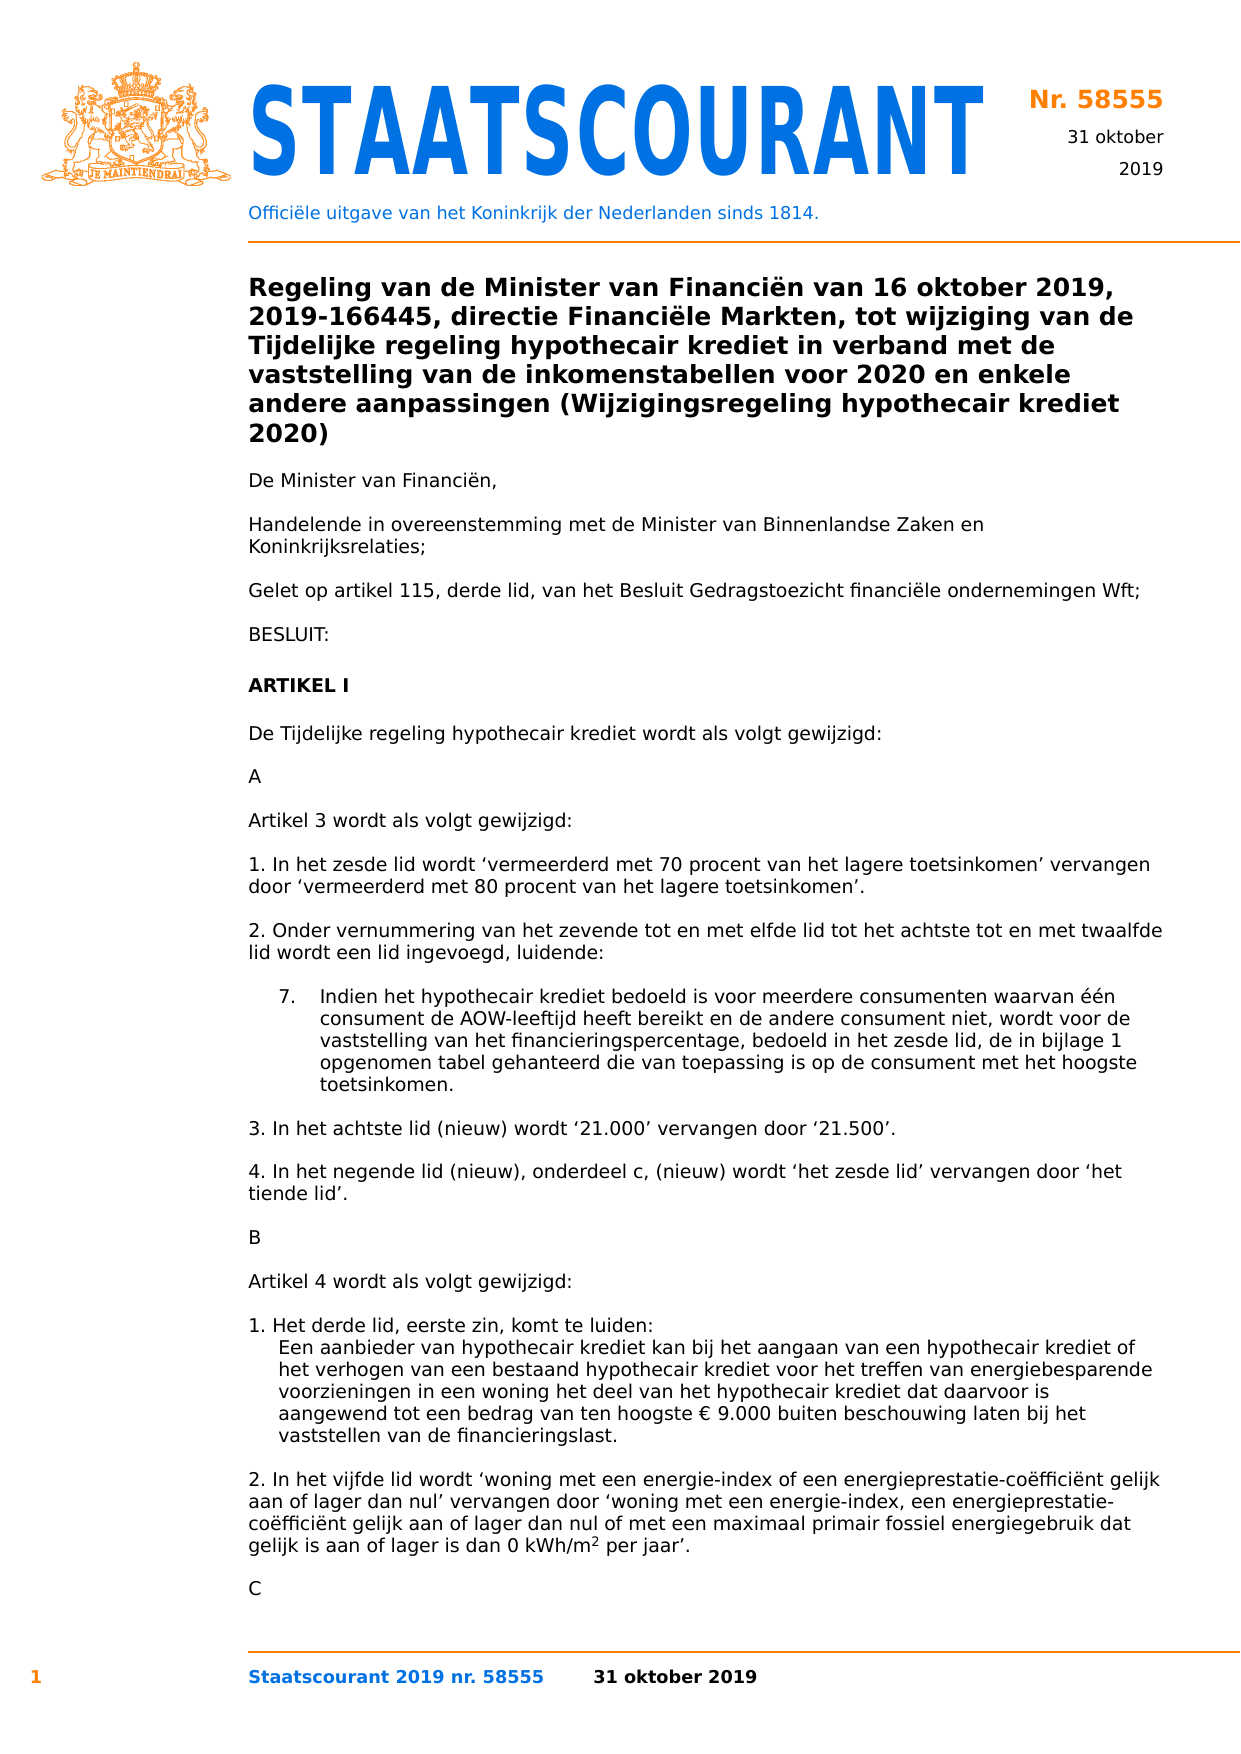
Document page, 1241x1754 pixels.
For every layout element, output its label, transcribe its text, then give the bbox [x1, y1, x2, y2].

subtitle Regeling van de Minister van Financiën van 16 oktober 2019, 2019-166445, directie Financiële Markten, tot wijziging van de Tijdelijke regeling hypothecair krediet in verband met de vaststelling van de inkomenstabellen voor 2020 en enkele andere aanpassingen (Wijzigingsregeling hypothecair krediet 2020) [248, 273, 1163, 448]
text Een aanbieder van hypothecair krediet kan bij het aangaan van een hypothecair krediet of het verhogen van een bestaand hypothecair krediet voor het treffen van energiebesparende voorzieningen in een woning het deel van het hypothecair krediet dat daarvoor is aangewend tot een bedrag van ten hoogste € 9.000 buiten beschouwing laten bij het vaststellen van de financieringslast. [278, 1337, 1163, 1447]
text C [248, 1578, 1163, 1600]
text BESLUIT: [248, 623, 1163, 645]
table_cell Officiële uitgave van het Koninkrijk der Nederlanden sinds 1814. [248, 203, 1240, 241]
text Artikel 3 wordt als volgt gewijzigd: [248, 810, 1163, 832]
text De Minister van Financiën, [248, 470, 1163, 492]
table_cell 31 oktober [998, 121, 1240, 153]
table_header [25, 62, 248, 241]
text 2. Onder vernummering van het zevende tot en met elfde lid tot het achtste tot en met twaalfde lid wordt een lid ingevoegd, luidende: [248, 920, 1163, 964]
table_cell 2019 [998, 153, 1240, 203]
subtitle ARTIKEL I [248, 675, 1163, 697]
text 2. In het vijfde lid wordt ‘woning met een energie-index of een energieprestatie-coëfficiënt gelijk aan of lager dan nul’ vervangen door ‘woning met een energie-index, een energieprestatie-coëfficiënt gelijk aan of lager dan nul of met een maximaal primair fossiel energiegebruik dat gelijk is aan of lager is dan 0 kWh/m2 per jaar’. [248, 1468, 1163, 1556]
text De Tijdelijke regeling hypothecair krediet wordt als volgt gewijzigd: [248, 722, 1163, 744]
text Gelet op artikel 115, derde lid, van het Besluit Gedragstoezicht financiële ondernemingen Wft; [248, 579, 1163, 602]
text B [248, 1227, 1163, 1249]
text 4. In het negende lid (nieuw), onderdeel c, (nieuw) wordt ‘het zesde lid’ vervangen door ‘het tiende lid’. [248, 1161, 1163, 1205]
picture [41, 62, 231, 186]
text A [248, 766, 1163, 788]
text Artikel 4 wordt als volgt gewijzigd: [248, 1271, 1163, 1293]
text 3. In het achtste lid (nieuw) wordt ‘21.000’ vervangen door ‘21.500’. [248, 1117, 1163, 1139]
text Handelende in overeenstemming met de Minister van Binnenlandse Zaken en Koninkrijksrelaties; [248, 514, 1163, 558]
text 1. Het derde lid, eerste zin, komt te luiden: [248, 1315, 1163, 1337]
text 1. In het zesde lid wordt ‘vermeerderd met 70 procent van het lagere toetsinkomen’ vervangen door ‘vermeerderd met 80 procent van het lagere toetsinkomen’. [248, 854, 1163, 898]
table_header Nr. 58555 [998, 62, 1240, 121]
table_header STAATSCOURANT [248, 62, 998, 203]
text 7. Indien het hypothecair krediet bedoeld is voor meerdere consumenten waarvan één consument de AOW-leeftijd heeft bereikt en de andere consument niet, wordt voor de vaststelling van het financieringspercentage, bedoeld in het zesde lid, de in bijlage 1 opgenomen tabel gehanteerd die van toepassing is op de consument met het hoogste toetsinkomen. [278, 986, 1163, 1096]
